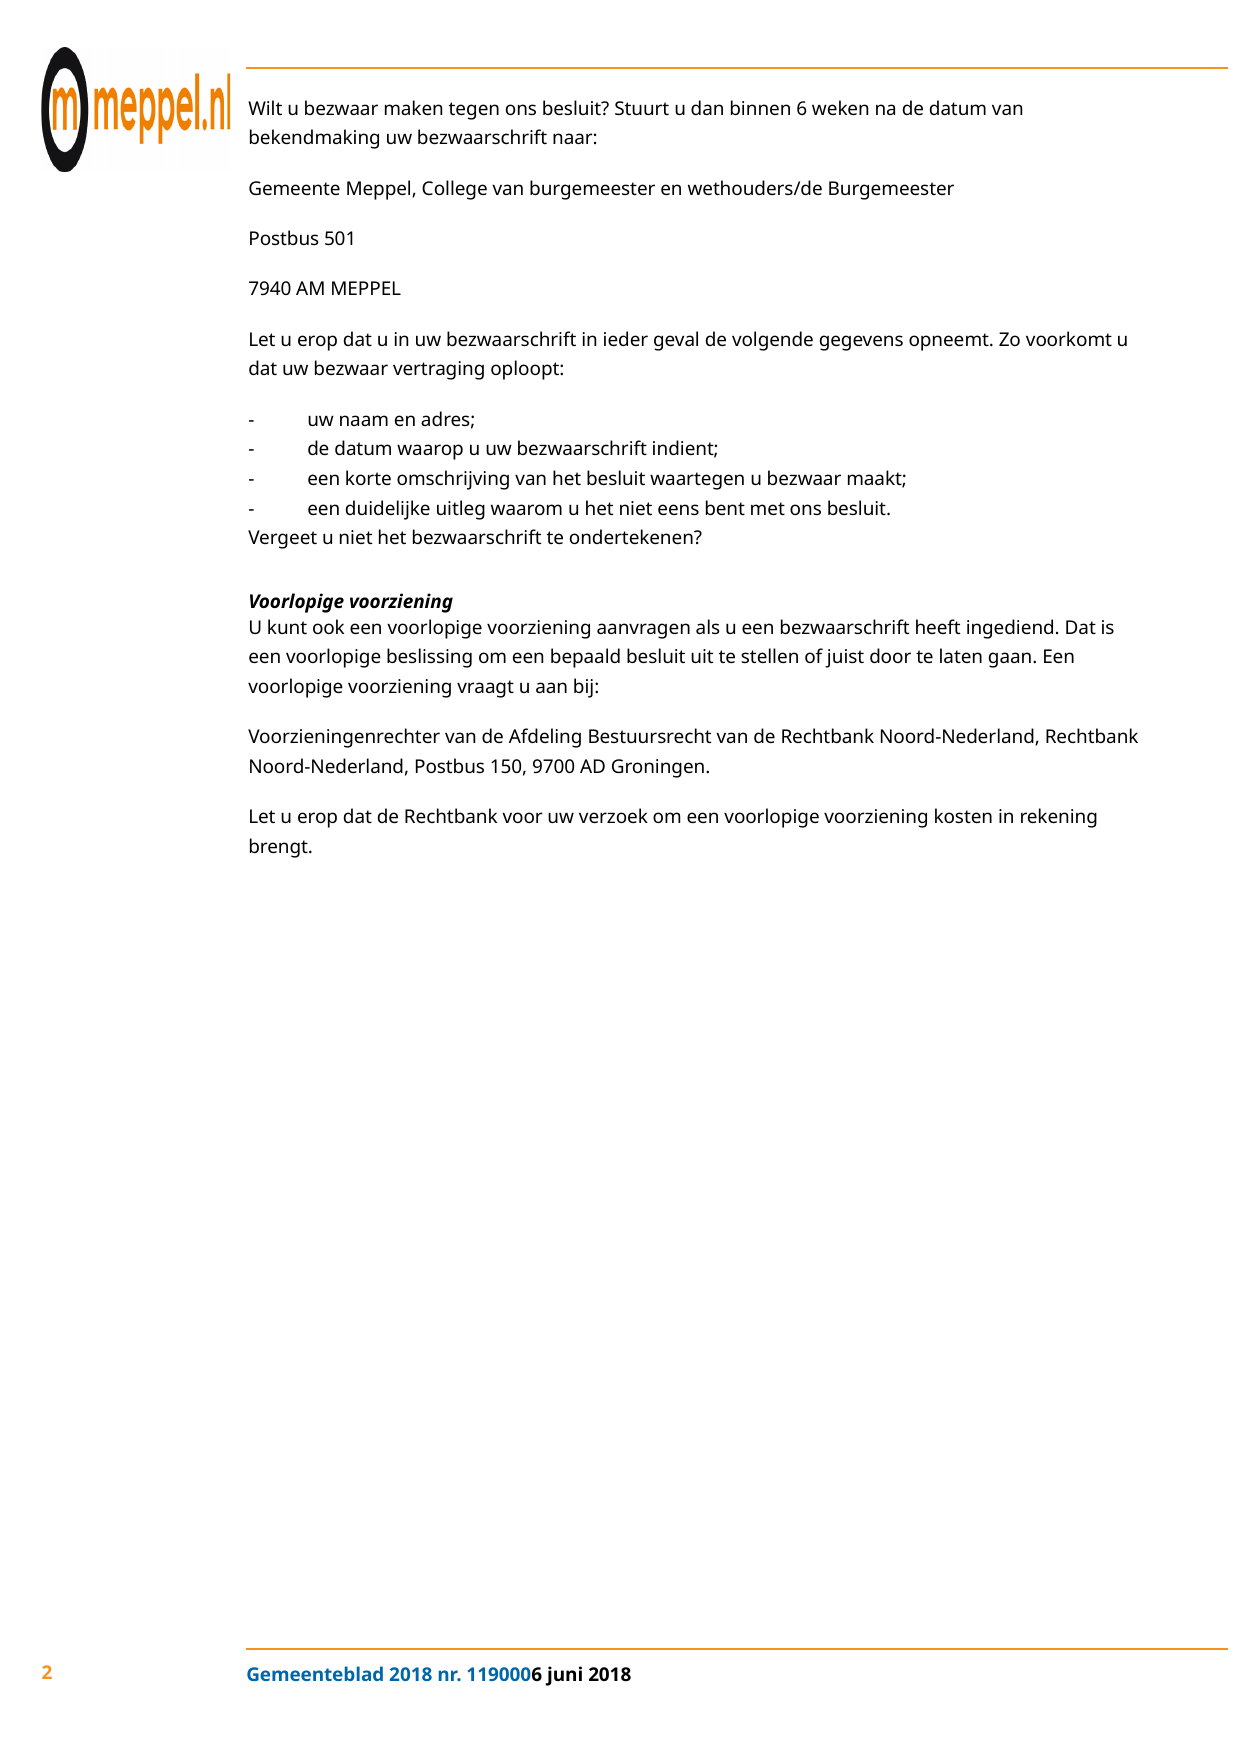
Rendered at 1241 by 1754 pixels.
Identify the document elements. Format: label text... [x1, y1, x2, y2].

picture [41, 47, 231, 172]
text Postbus 501 [248, 225, 1152, 251]
text Let u erop dat u in uw bezwaarschrift in ieder geval de volgende gegevens opneemt. Zo voorkomt u dat uw bezwaar vertraging oploopt: [248, 326, 1152, 381]
text Vergeet u niet het bezwaarschrift te ondertekenen? [248, 524, 1152, 550]
list uw naam en adres; [248, 406, 1152, 432]
text Let u erop dat de Rechtbank voor uw verzoek om een voorlopige voorziening kosten in rekening brengt. [248, 804, 1152, 859]
text Voorzieningenrechter van de Afdeling Bestuursrecht van de Rechtbank Noord-Nederland, Rechtbank Noord-Nederland, Postbus 150, 9700 AD Groningen. [248, 724, 1152, 779]
text Voorlopige voorziening [248, 588, 1152, 614]
text 7940 AM MEPPEL [248, 276, 1152, 301]
text U kunt ook een voorlopige voorziening aanvragen als u een bezwaarschrift heeft ingediend. Dat is een voorlopige beslissing om een bepaald besluit uit te stellen of juist door te laten gaan. Een voorlopige voorziening vraagt u aan bij: [248, 614, 1152, 699]
list de datum waarop u uw bezwaarschrift indient; [248, 436, 1152, 461]
text Wilt u bezwaar maken tegen ons besluit? Stuurt u dan binnen 6 weken na de datum van bekendmaking uw bezwaarschrift naar: [248, 95, 1152, 150]
text Gemeente Meppel, College van burgemeester en wethouders/de Burgemeester [248, 175, 1152, 201]
list een duidelijke uitleg waarom u het niet eens bent met ons besluit. [248, 495, 1152, 521]
list een korte omschrijving van het besluit waartegen u bezwaar maakt; [248, 465, 1152, 491]
